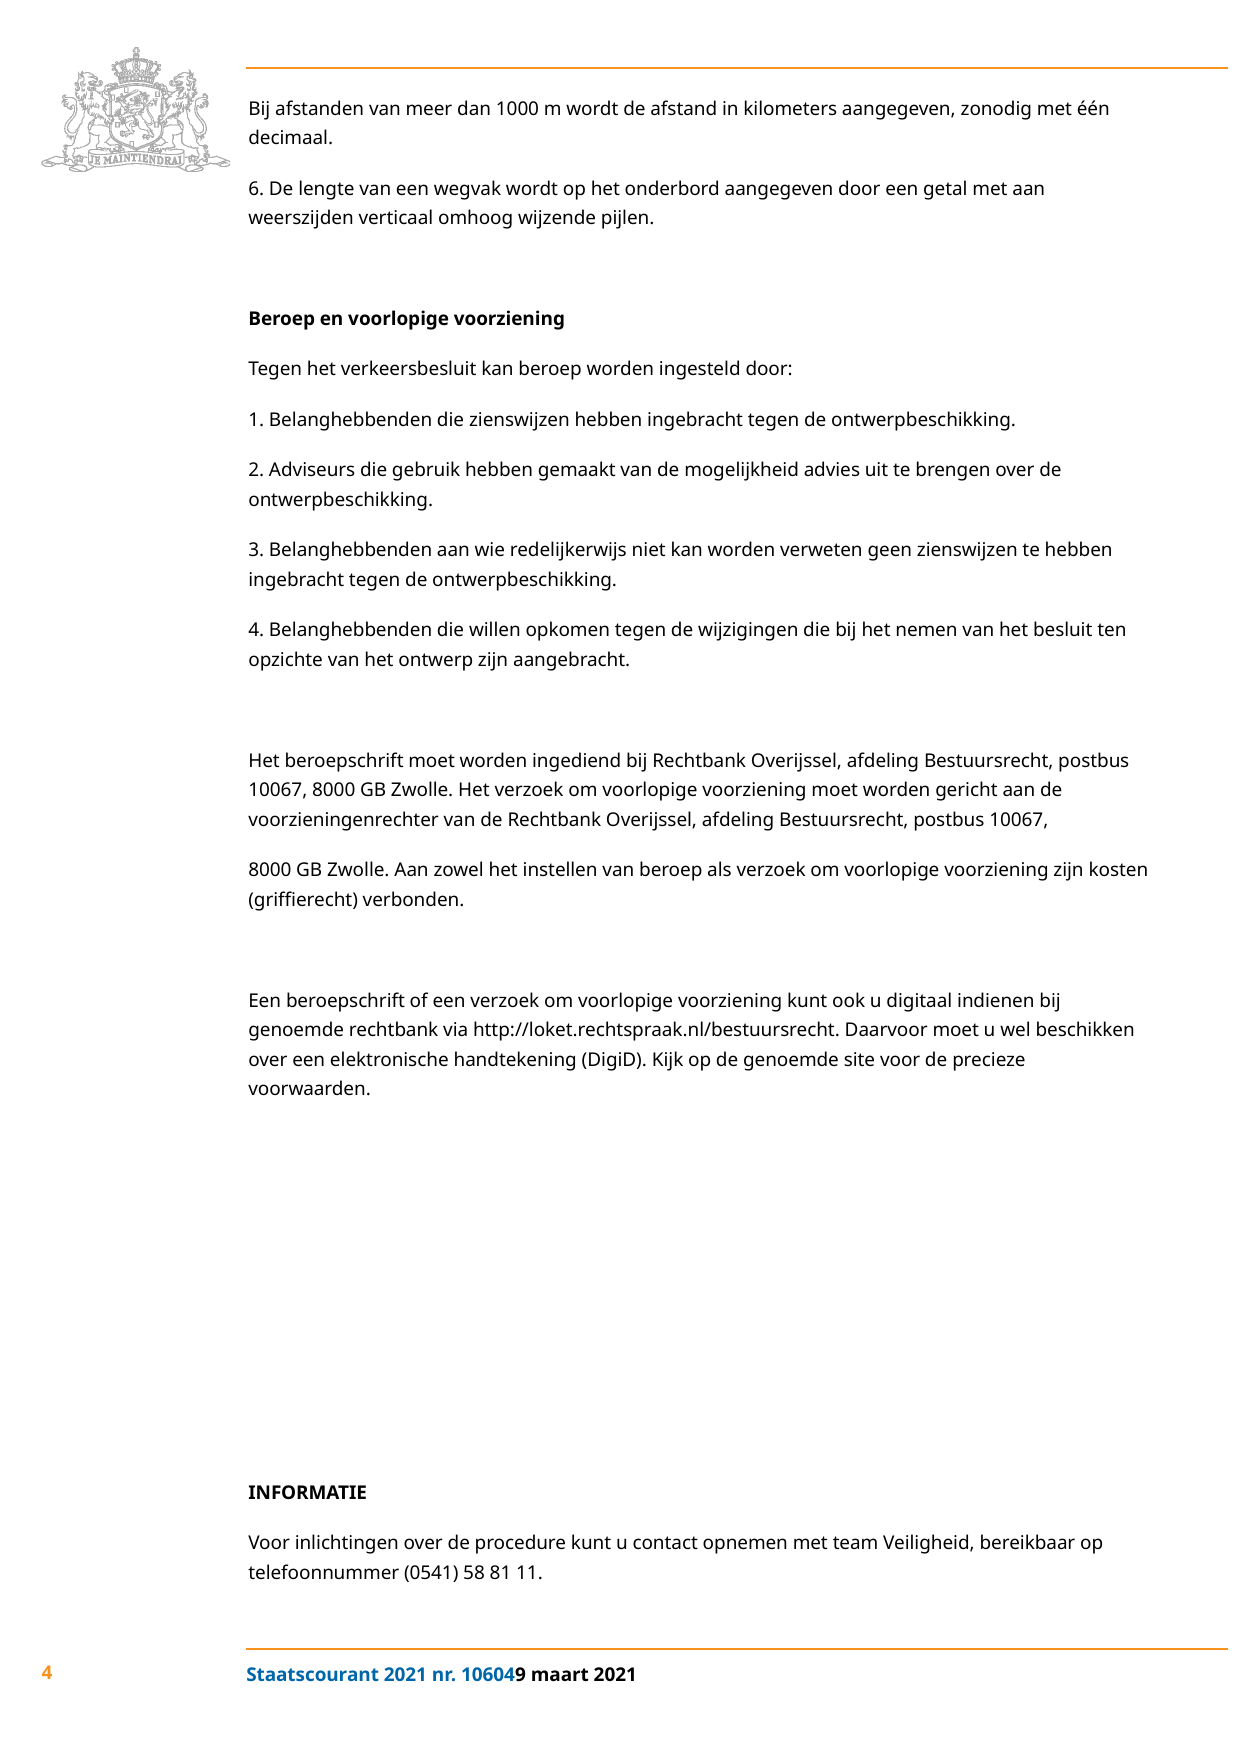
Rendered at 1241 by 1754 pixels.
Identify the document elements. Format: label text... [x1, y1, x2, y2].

text 2. Adviseurs die gebruik hebben gemaakt van de mogelijkheid advies uit te brengen over de ontwerpbeschikking. [248, 456, 1152, 512]
text Tegen het verkeersbesluit kan beroep worden ingesteld door: [248, 356, 1152, 381]
picture [41, 47, 231, 172]
text 1. Belanghebbenden die zienswijzen hebben ingebracht tegen de ontwerpbeschikking. [248, 406, 1152, 432]
text 8000 GB Zwolle. Aan zowel het instellen van beroep als verzoek om voorlopige voorziening zijn kosten (griffierecht) verbonden. [248, 856, 1152, 912]
text Bij afstanden van meer dan 1000 m wordt de afstand in kilometers aangegeven, zonodig met één decimaal. [248, 95, 1152, 150]
text Beroep en voorlopige voorziening [248, 305, 1152, 331]
text INFORMATIE [248, 1479, 1152, 1505]
text Een beroepschrift of een verzoek om voorlopige voorziening kunt ook u digitaal indienen bij genoemde rechtbank via http://loket.rechtspraak.nl/bestuursrecht. Daarvoor moet u wel beschikken over een elektronische handtekening (DigiD). Kijk op de genoemde site voor de precieze voorwaarden. [248, 987, 1152, 1101]
text 3. Belanghebbenden aan wie redelijkerwijs niet kan worden verweten geen zienswijzen te hebben ingebracht tegen de ontwerpbeschikking. [248, 536, 1152, 592]
text Voor inlichtingen over de procedure kunt u contact opnemen met team Veiligheid, bereikbaar op telefoonnummer (0541) 58 81 11. [248, 1529, 1152, 1585]
text 6. De lengte van een wegvak wordt op het onderbord aangegeven door een getal met aan weerszijden verticaal omhoog wijzende pijlen. [248, 175, 1152, 230]
text 4. Belanghebbenden die willen opkomen tegen de wijzigingen die bij het nemen van het besluit ten opzichte van het ontwerp zijn aangebracht. [248, 616, 1152, 672]
text Het beroepschrift moet worden ingediend bij Rechtbank Overijssel, afdeling Bestuursrecht, postbus 10067, 8000 GB Zwolle. Het verzoek om voorlopige voorziening moet worden gericht aan de voorzieningenrechter van de Rechtbank Overijssel, afdeling Bestuursrecht, postbus 10067, [248, 747, 1152, 832]
